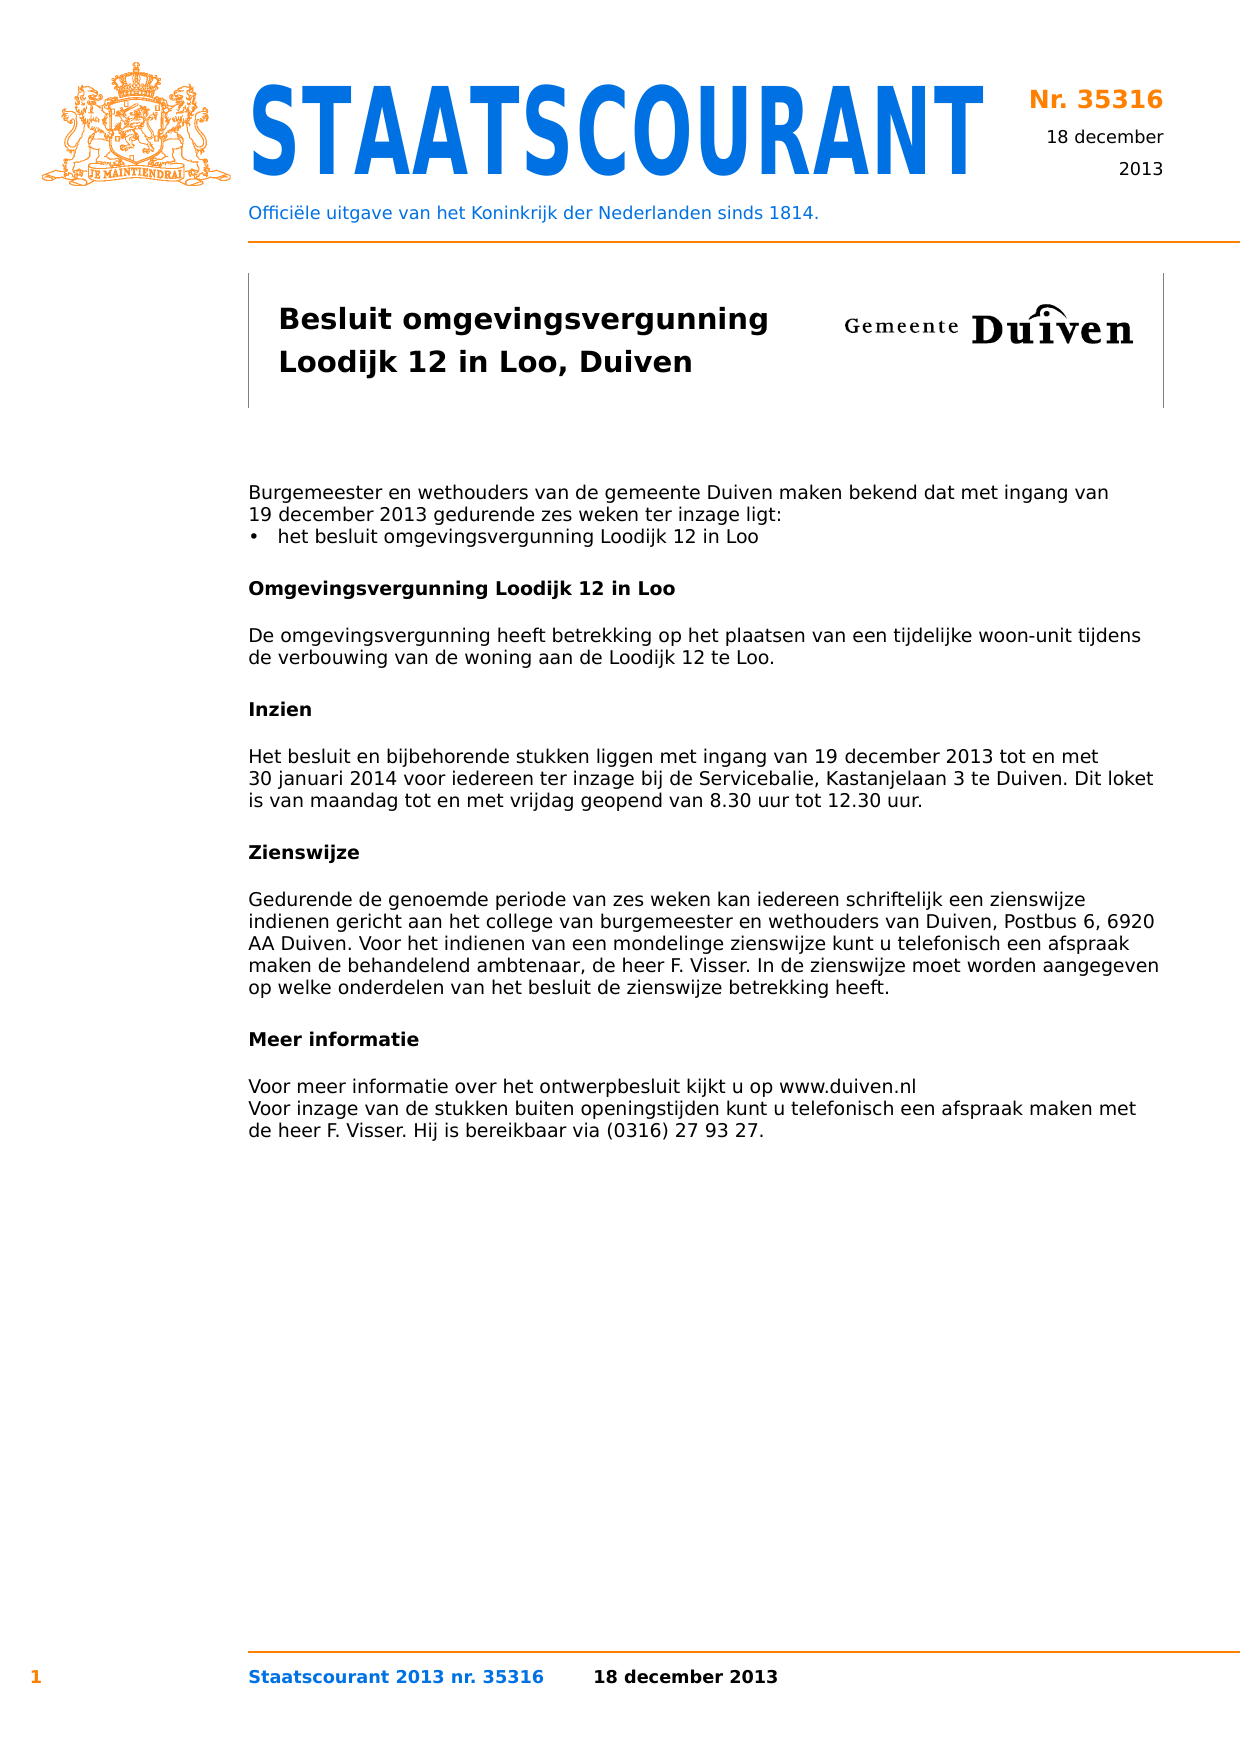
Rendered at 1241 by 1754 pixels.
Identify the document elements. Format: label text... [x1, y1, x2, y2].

table_cell 2013 [998, 153, 1240, 203]
picture [844, 302, 1134, 344]
table_header [25, 62, 248, 241]
text Het besluit en bijbehorende stukken liggen met ingang van 19 december 2013 tot en met 30 januari 2014 voor iedereen ter inzage bij de Servicebalie, Kastanjelaan 3 te Duiven. Dit loket is van maandag tot en met vrijdag geopend van 8.30 uur tot 12.30 uur. [248, 746, 1163, 812]
subtitle Zienswijze [248, 842, 1163, 864]
subtitle Meer informatie [248, 1029, 1163, 1051]
text Gedurende de genoemde periode van zes weken kan iedereen schriftelijk een zienswijze indienen gericht aan het college van burgemeester en wethouders van Duiven, Postbus 6, 6920 AA Duiven. Voor het indienen van een mondelinge zienswijze kunt u telefonisch een afspraak maken de behandelend ambtenaar, de heer F. Visser. In de zienswijze moet worden aangegeven op welke onderdelen van het besluit de zienswijze betrekking heeft. [248, 889, 1163, 999]
text Voor inzage van de stukken buiten openingstijden kunt u telefonisch een afspraak maken met de heer F. Visser. Hij is bereikbaar via (0316) 27 93 27. [248, 1098, 1163, 1142]
subtitle Omgevingsvergunning Loodijk 12 in Loo [248, 578, 1163, 600]
text Burgemeester en wethouders van de gemeente Duiven maken bekend dat met ingang van 19 december 2013 gedurende zes weken ter inzage ligt: [248, 482, 1163, 526]
text De omgevingsvergunning heeft betrekking op het plaatsen van een tijdelijke woon-unit tijdens de verbouwing van de woning aan de Loodijk 12 te Loo. [248, 625, 1163, 669]
subtitle Inzien [248, 699, 1163, 721]
text • het besluit omgevingsvergunning Loodijk 12 in Loo [248, 526, 1163, 548]
table_cell 18 december [998, 121, 1240, 153]
table_header STAATSCOURANT [248, 62, 998, 203]
table_cell Officiële uitgave van het Koninkrijk der Nederlanden sinds 1814. [248, 203, 1240, 241]
text Voor meer informatie over het ontwerpbesluit kijkt u op www.duiven.nl [248, 1076, 1163, 1098]
picture [41, 62, 231, 186]
table_header Nr. 35316 [998, 62, 1240, 121]
subtitle Besluit omgevingsvergunning Loodijk 12 in Loo, Duiven [249, 273, 1163, 408]
